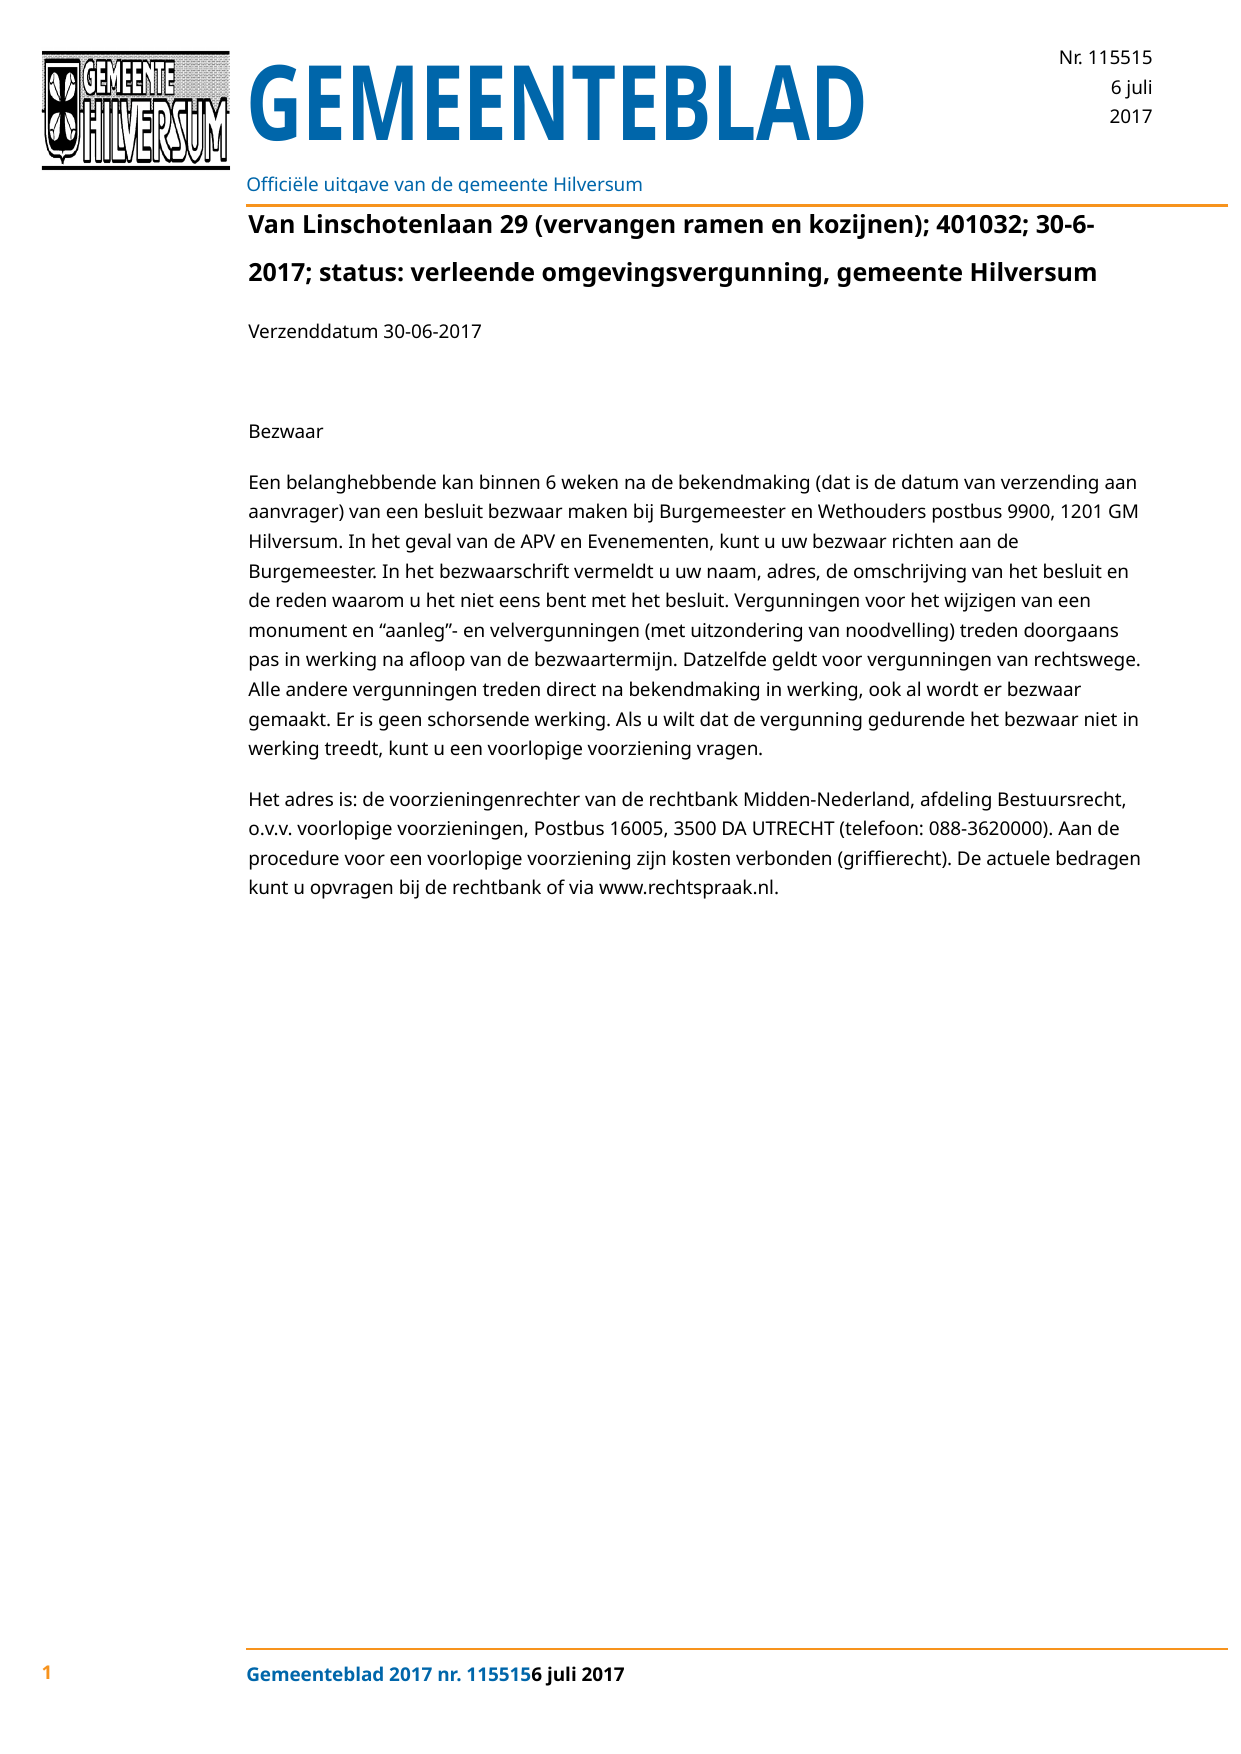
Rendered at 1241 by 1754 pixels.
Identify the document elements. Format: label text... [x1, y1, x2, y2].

text Van Linschotenlaan 29 (vervangen ramen en kozijnen); 401032; 30-6-2017; status: verleende omgevingsvergunning, gemeente Hilversum [248, 207, 1152, 288]
text Het adres is: de voorzieningenrechter van de rechtbank Midden-Nederland, afdeling Bestuursrecht, o.v.v. voorlopige voorzieningen, Postbus 16005, 3500 DA UTRECHT (telefoon: 088-3620000). Aan de procedure voor een voorlopige voorziening zijn kosten verbonden (griffierecht). De actuele bedragen kunt u opvragen bij de rechtbank of via www.rechtspraak.nl. [248, 786, 1152, 900]
text Bezwaar [248, 419, 1152, 444]
text Verzenddatum 30-06-2017 [248, 318, 1152, 344]
text Een belanghebbende kan binnen 6 weken na de bekendmaking (dat is de datum van verzending aan aanvrager) van een besluit bezwaar maken bij Burgemeester en Wethouders postbus 9900, 1201 GM Hilversum. In het geval van de APV en Evenementen, kunt u uw bezwaar richten aan de Burgemeester. In het bezwaarschrift vermeldt u uw naam, adres, de omschrijving van het besluit en de reden waarom u het niet eens bent met het besluit. Vergunningen voor het wijzigen van een monument en “aanleg”- en velvergunningen (met uitzondering van noodvelling) treden doorgaans pas in werking na afloop van de bezwaartermijn. Datzelfde geldt voor vergunningen van rechtswege. Alle andere vergunningen treden direct na bekendmaking in werking, ook al wordt er bezwaar gemaakt. Er is geen schorsende werking. Als u wilt dat de vergunning gedurende het bezwaar niet in werking treedt, kunt u een voorlopige voorziening vragen. [248, 469, 1152, 761]
picture [41, 47, 231, 172]
